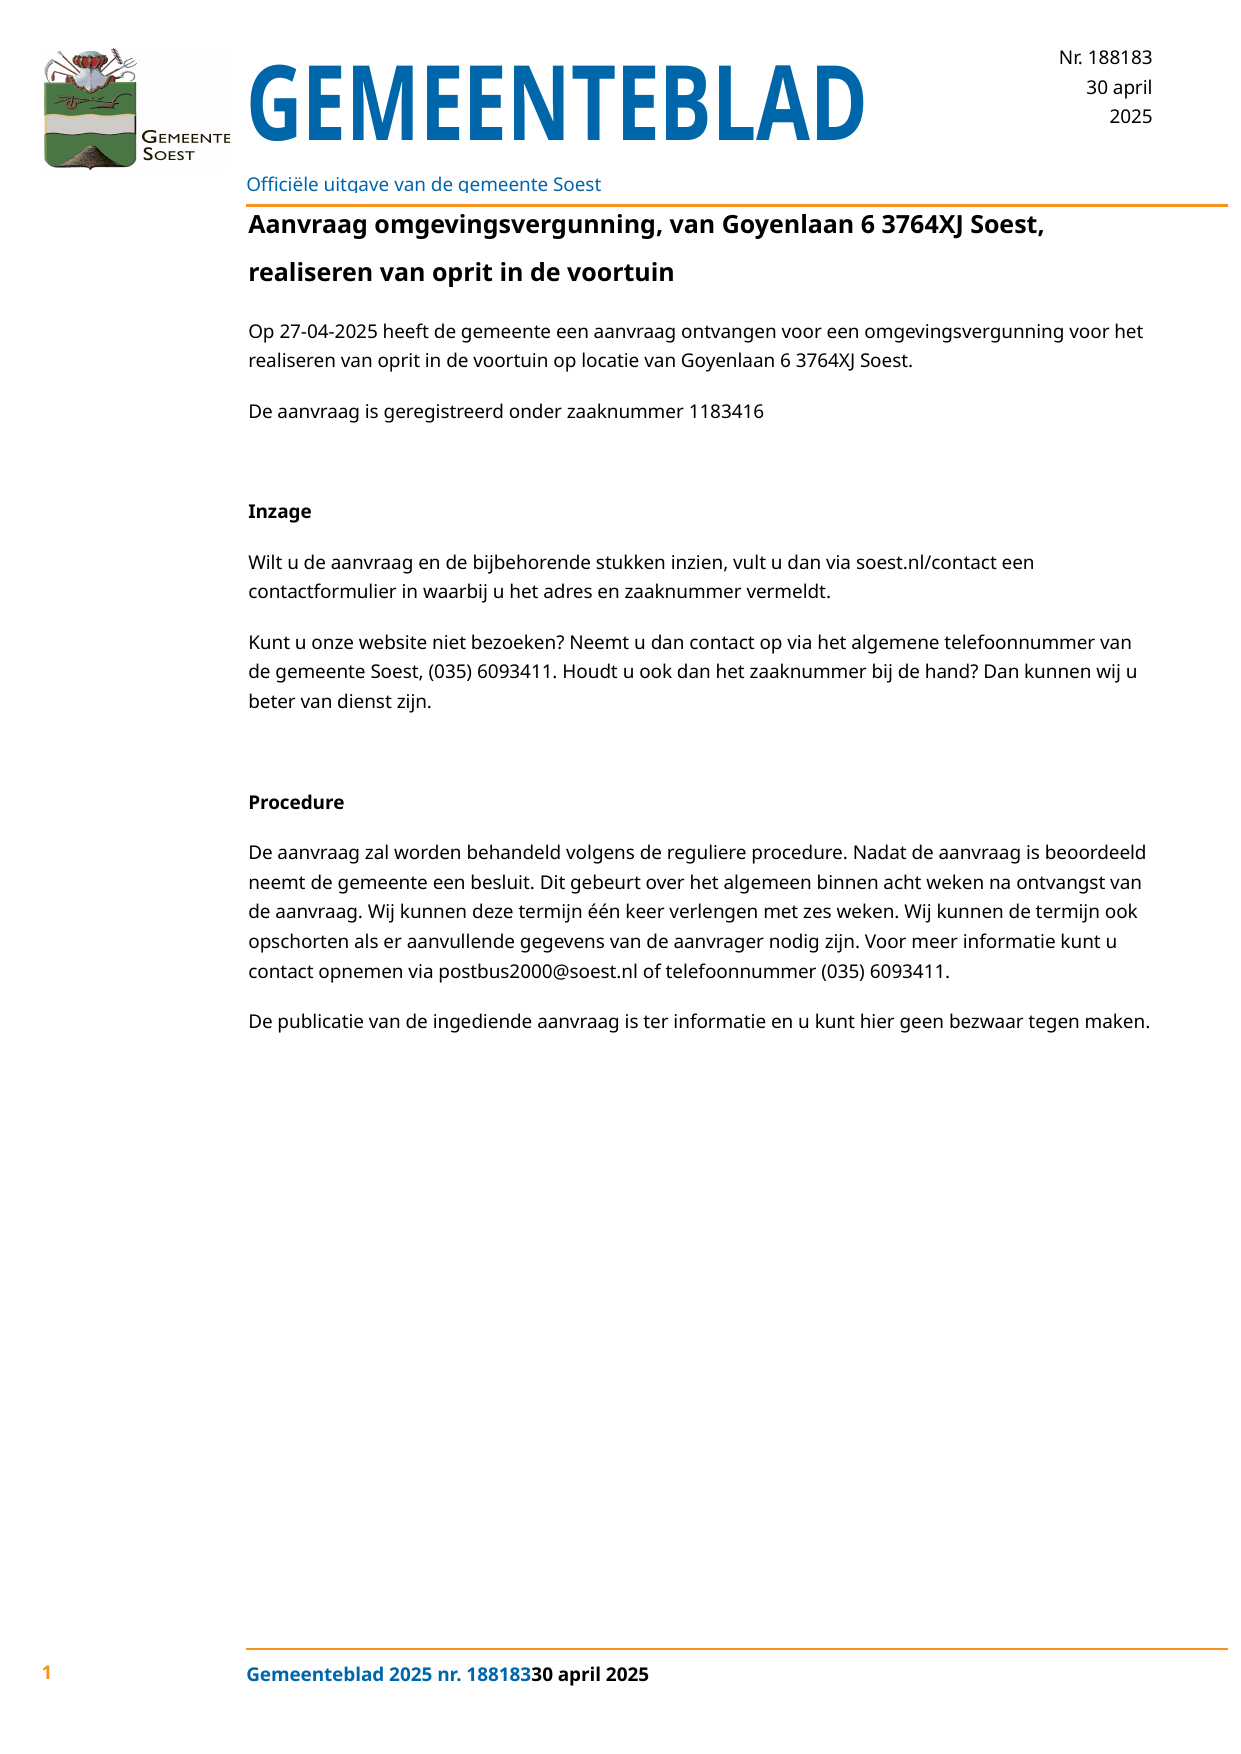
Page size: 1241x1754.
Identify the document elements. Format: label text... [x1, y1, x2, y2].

text De aanvraag is geregistreerd onder zaaknummer 1183416 [248, 398, 1152, 424]
text Inzage [248, 499, 1152, 524]
text Wilt u de aanvraag en de bijbehorende stukken inzien, vult u dan via soest.nl/contact een contactformulier in waarbij u het adres en zaaknummer vermeldt. [248, 549, 1152, 604]
picture [41, 47, 231, 172]
text Aanvraag omgevingsvergunning, van Goyenlaan 6 3764XJ Soest, realiseren van oprit in de voortuin [248, 207, 1152, 288]
text Procedure [248, 789, 1152, 815]
text Op 27-04-2025 heeft de gemeente een aanvraag ontvangen voor een omgevingsvergunning voor het realiseren van oprit in de voortuin op locatie van Goyenlaan 6 3764XJ Soest. [248, 318, 1152, 373]
text De aanvraag zal worden behandeld volgens de reguliere procedure. Nadat de aanvraag is beoordeeld neemt de gemeente een besluit. Dit gebeurt over het algemeen binnen acht weken na ontvangst van de aanvraag. Wij kunnen deze termijn één keer verlengen met zes weken. Wij kunnen de termijn ook opschorten als er aanvullende gegevens van de aanvrager nodig zijn. Voor meer informatie kunt u contact opnemen via postbus2000@soest.nl of telefoonnummer (035) 6093411. [248, 839, 1152, 984]
text De publicatie van de ingediende aanvraag is ter informatie en u kunt hier geen bezwaar tegen maken. [248, 1008, 1152, 1034]
text Kunt u onze website niet bezoeken? Neemt u dan contact op via het algemene telefoonnummer van de gemeente Soest, (035) 6093411. Houdt u ook dan het zaaknummer bij de hand? Dan kunnen wij u beter van dienst zijn. [248, 629, 1152, 714]
